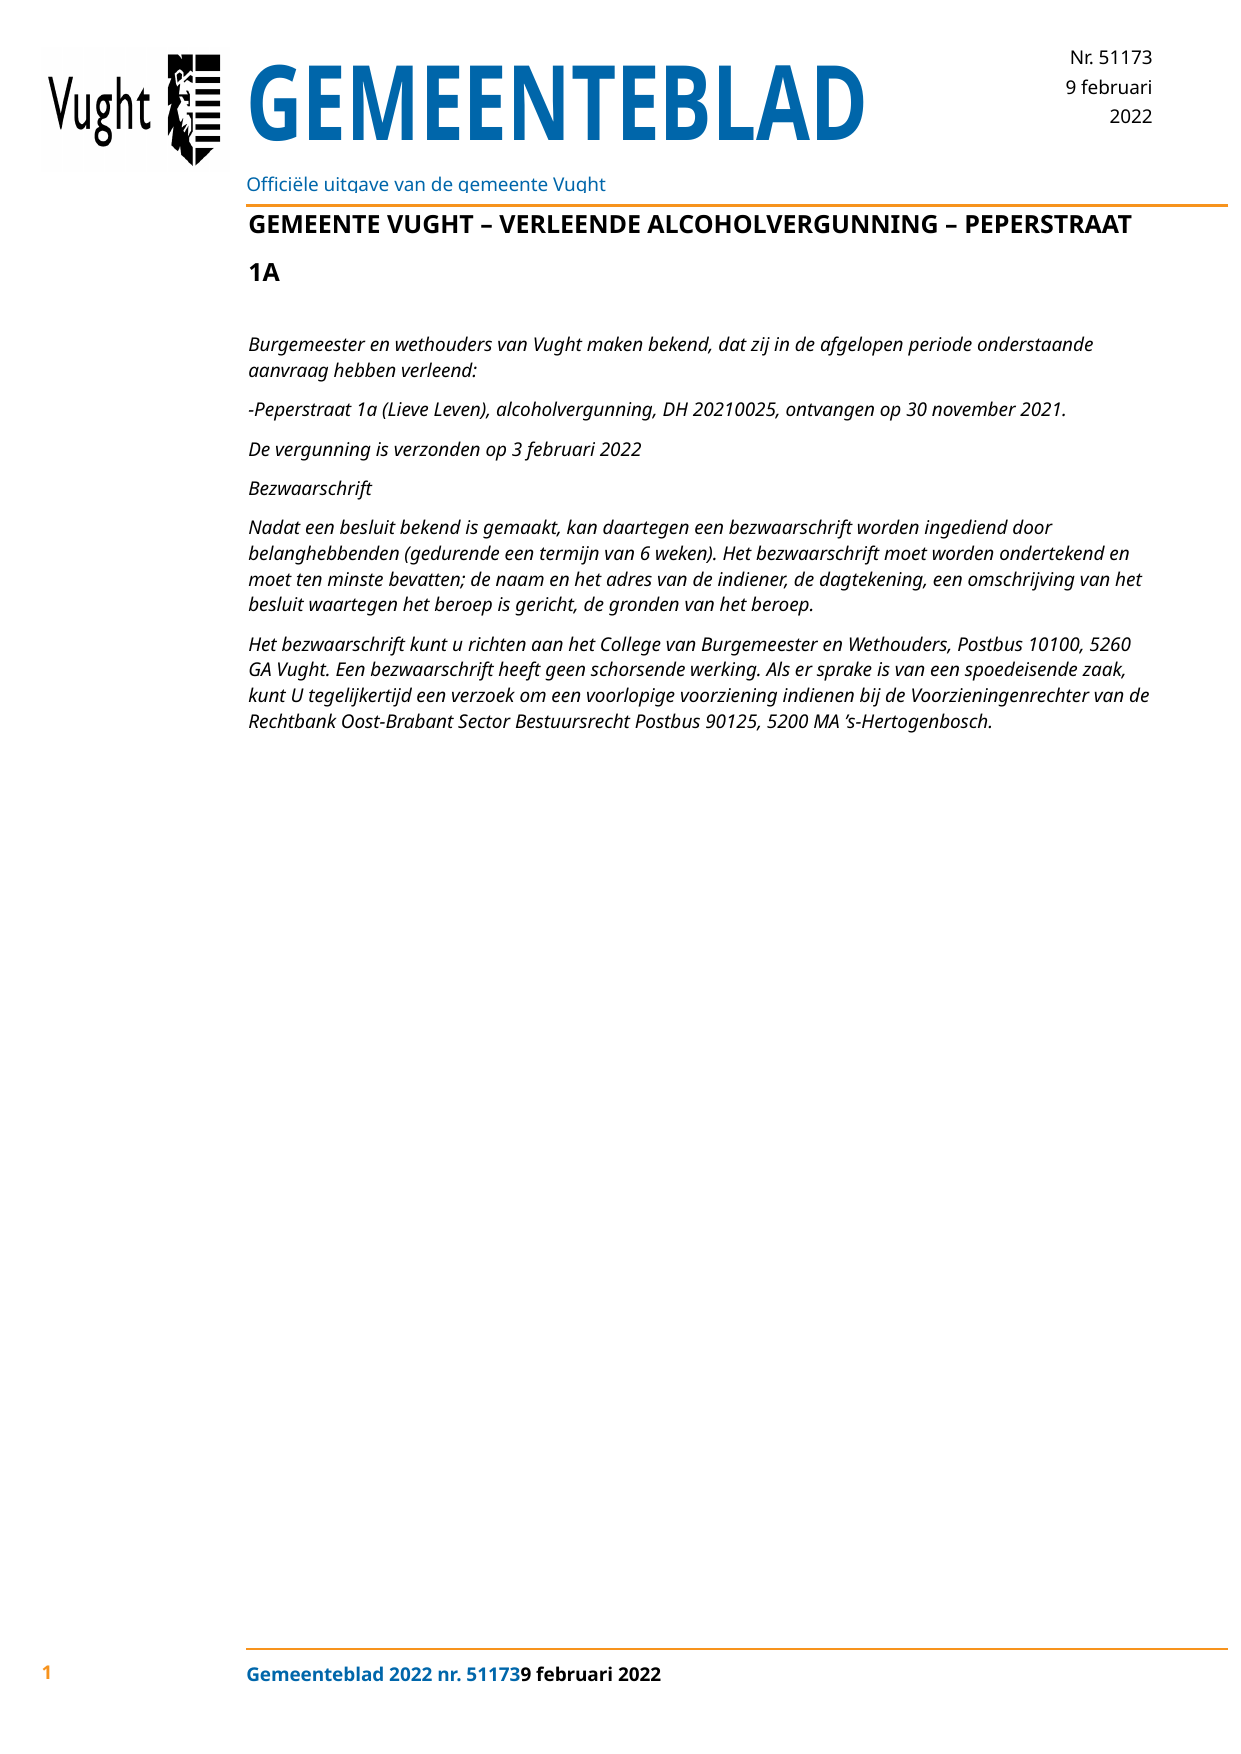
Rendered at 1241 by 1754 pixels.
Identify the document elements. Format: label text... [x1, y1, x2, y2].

text Burgemeester en wethouders van Vught maken bekend, dat zij in de afgelopen periode onderstaande aanvraag hebben verleend: [248, 331, 1152, 383]
text -Peperstraat 1a (Lieve Leven), alcoholvergunning, DH 20210025, ontvangen op 30 november 2021. [248, 396, 1152, 422]
text De vergunning is verzonden op 3 februari 2022 [248, 436, 1152, 461]
text Nadat een besluit bekend is gemaakt, kan daartegen een bezwaarschrift worden ingediend door belanghebbenden (gedurende een termijn van 6 weken). Het bezwaarschrift moet worden ondertekend en moet ten minste bevatten; de naam en het adres van de indiener, de dagtekening, een omschrijving van het besluit waartegen het beroep is gericht, de gronden van het beroep. [248, 514, 1152, 617]
text Bezwaarschrift [248, 475, 1152, 501]
text Het bezwaarschrift kunt u richten aan het College van Burgemeester en Wethouders, Postbus 10100, 5260 GA Vught. Een bezwaarschrift heeft geen schorsende werking. Als er sprake is van een spoedeisende zaak, kunt U tegelijkertijd een verzoek om een voorlopige voorziening indienen bij de Voorzieningenrechter van de Rechtbank Oost-Brabant Sector Bestuursrecht Postbus 90125, 5200 MA ’s-Hertogenbosch. [248, 631, 1152, 734]
picture [41, 47, 231, 172]
text GEMEENTE VUGHT – VERLEENDE ALCOHOLVERGUNNING – PEPERSTRAAT 1A [248, 207, 1152, 288]
